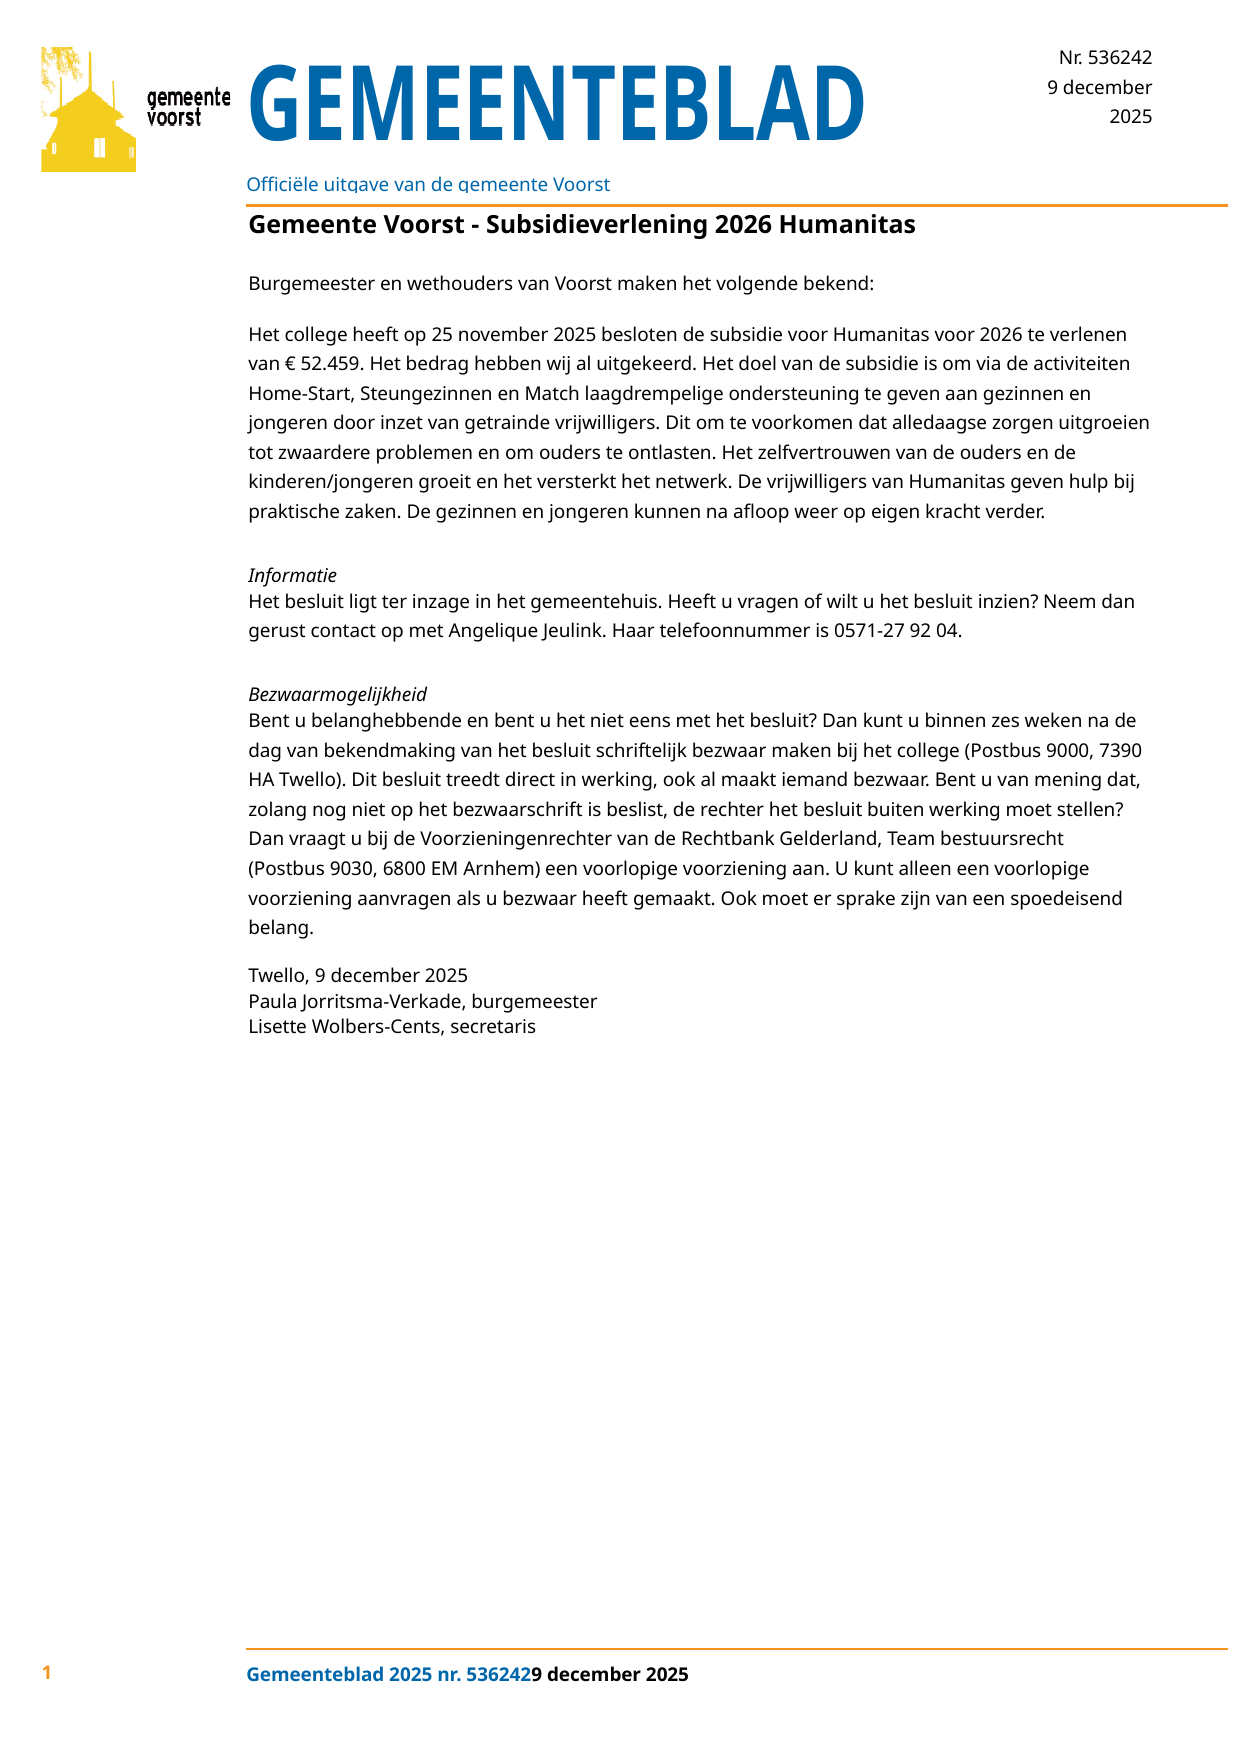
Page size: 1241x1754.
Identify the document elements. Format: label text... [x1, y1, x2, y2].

text Bezwaarmogelijkheid [248, 681, 1152, 707]
text Het besluit ligt ter inzage in het gemeentehuis. Heeft u vragen of wilt u het besluit inzien? Neem dan gerust contact op met Angelique Jeulink. Haar telefoonnummer is 0571-27 92 04. [248, 588, 1152, 643]
text Twello, 9 december 2025 [248, 962, 1152, 988]
text Paula Jorritsma-Verkade, burgemeester [248, 988, 1152, 1013]
picture [41, 47, 231, 172]
text Het college heeft op 25 november 2025 besloten de subsidie voor Humanitas voor 2026 te verlenen van € 52.459. Het bedrag hebben wij al uitgekeerd. Het doel van de subsidie is om via de activiteiten Home-Start, Steungezinnen en Match laagdrempelige ondersteuning te geven aan gezinnen en jongeren door inzet van getrainde vrijwilligers. Dit om te voorkomen dat alledaagse zorgen uitgroeien tot zwaardere problemen en om ouders te ontlasten. Het zelfvertrouwen van de ouders en de kinderen/jongeren groeit en het versterkt het netwerk. De vrijwilligers van Humanitas geven hulp bij praktische zaken. De gezinnen en jongeren kunnen na afloop weer op eigen kracht verder. [248, 321, 1152, 524]
text Burgemeester en wethouders van Voorst maken het volgende bekend: [248, 270, 1152, 296]
text Bent u belanghebbende en bent u het niet eens met het besluit? Dan kunt u binnen zes weken na de dag van bekendmaking van het besluit schriftelijk bezwaar maken bij het college (Postbus 9000, 7390 HA Twello). Dit besluit treedt direct in werking, ook al maakt iemand bezwaar. Bent u van mening dat, zolang nog niet op het bezwaarschrift is beslist, de rechter het besluit buiten werking moet stellen? Dan vraagt u bij de Voorzieningenrechter van de Rechtbank Gelderland, Team bestuursrecht (Postbus 9030, 6800 EM Arnhem) een voorlopige voorziening aan. U kunt alleen een voorlopige voorziening aanvragen als u bezwaar heeft gemaakt. Ook moet er sprake zijn van een spoedeisend belang. [248, 707, 1152, 940]
text Gemeente Voorst - Subsidieverlening 2026 Humanitas [248, 207, 1152, 241]
text Informatie [248, 562, 1152, 588]
text Lisette Wolbers-Cents, secretaris [248, 1013, 1152, 1039]
